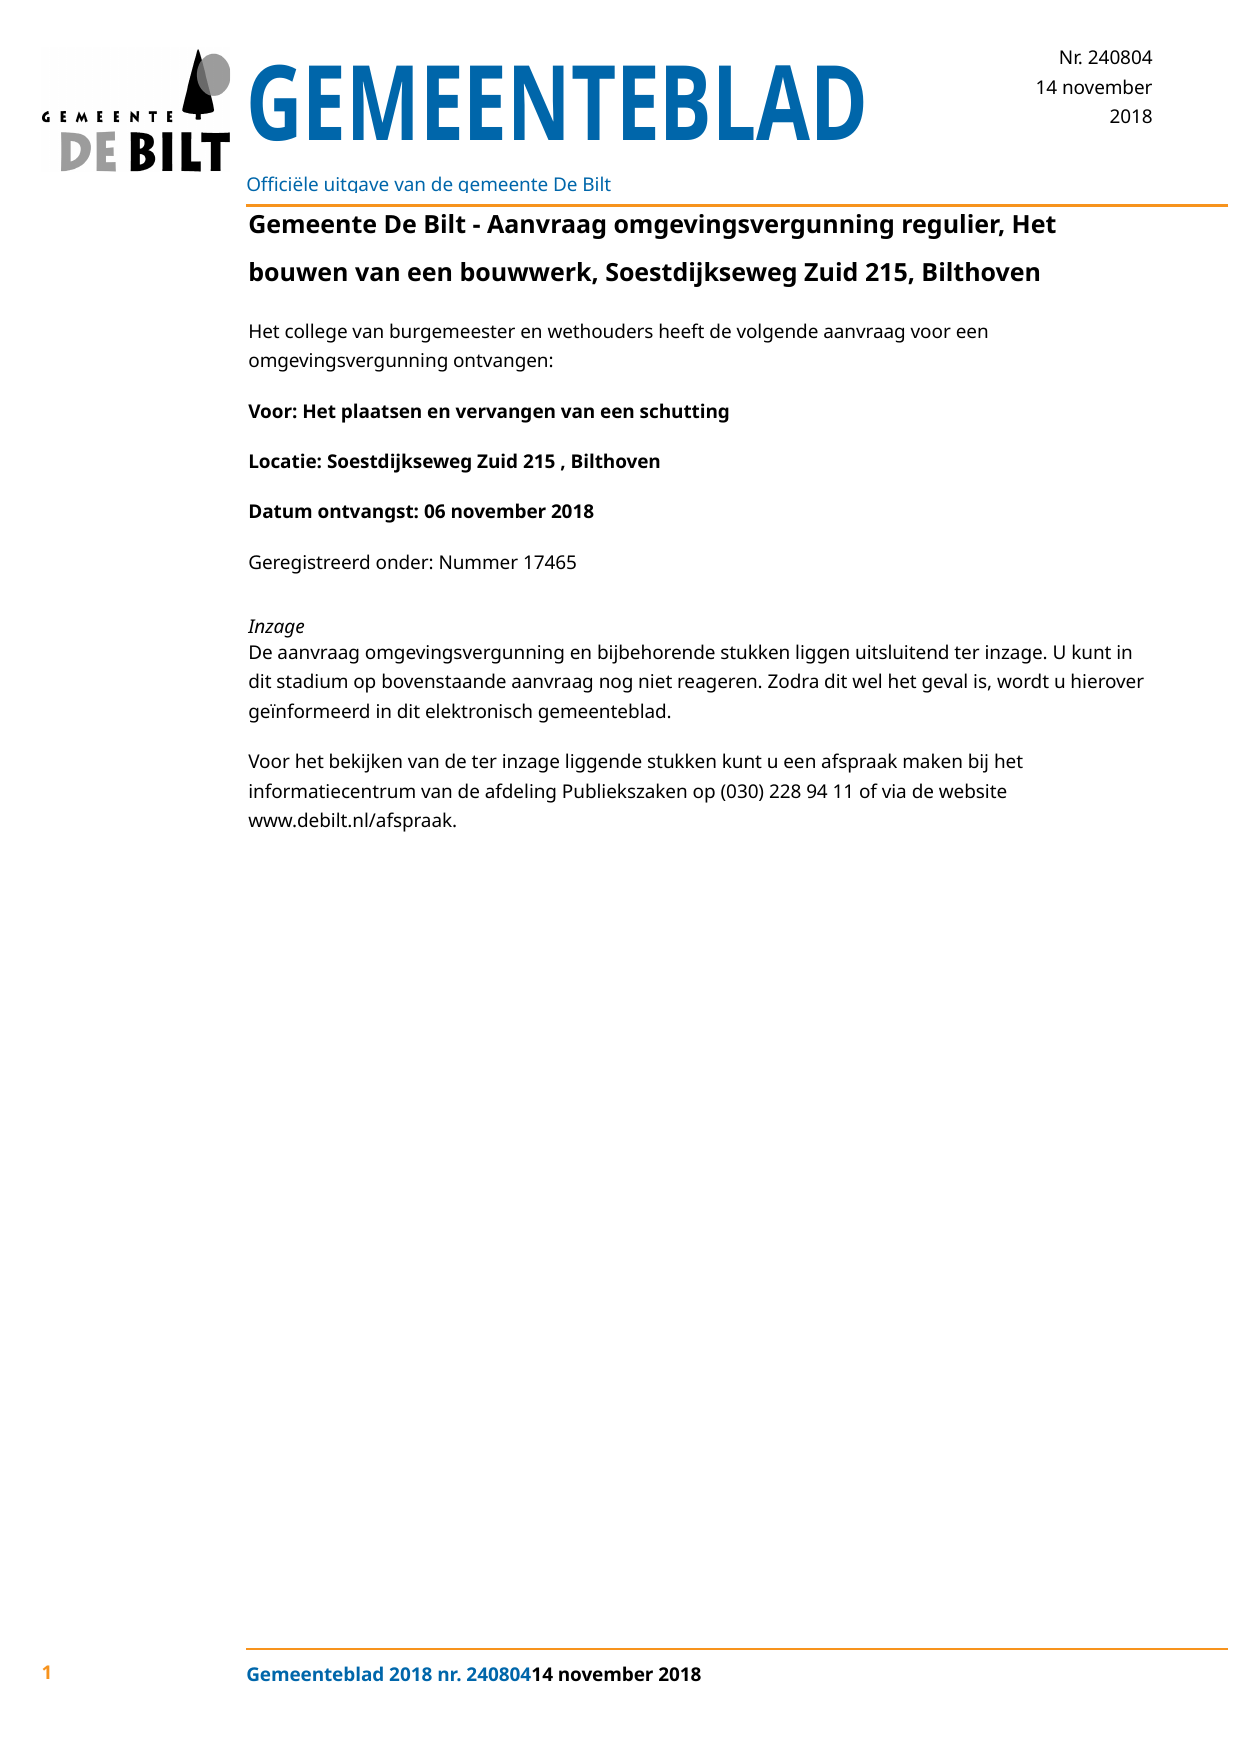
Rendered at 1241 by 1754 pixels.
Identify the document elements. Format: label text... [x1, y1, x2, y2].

text Gemeente De Bilt - Aanvraag omgevingsvergunning regulier, Het bouwen van een bouwwerk, Soestdijkseweg Zuid 215, Bilthoven [248, 207, 1152, 288]
picture [41, 47, 231, 172]
text De aanvraag omgevingsvergunning en bijbehorende stukken liggen uitsluitend ter inzage. U kunt in dit stadium op bovenstaande aanvraag nog niet reageren. Zodra dit wel het geval is, wordt u hierover geïnformeerd in dit elektronisch gemeenteblad. [248, 639, 1152, 724]
text Geregistreerd onder: Nummer 17465 [248, 549, 1152, 575]
text Locatie: Soestdijkseweg Zuid 215 , Bilthoven [248, 448, 1152, 474]
text Inzage [248, 613, 1152, 639]
text Het college van burgemeester en wethouders heeft de volgende aanvraag voor een omgevingsvergunning ontvangen: [248, 318, 1152, 373]
text Voor: Het plaatsen en vervangen van een schutting [248, 398, 1152, 424]
text Voor het bekijken van de ter inzage liggende stukken kunt u een afspraak maken bij het informatiecentrum van de afdeling Publiekszaken op (030) 228 94 11 of via de website www.debilt.nl/afspraak. [248, 748, 1152, 833]
text Datum ontvangst: 06 november 2018 [248, 499, 1152, 524]
